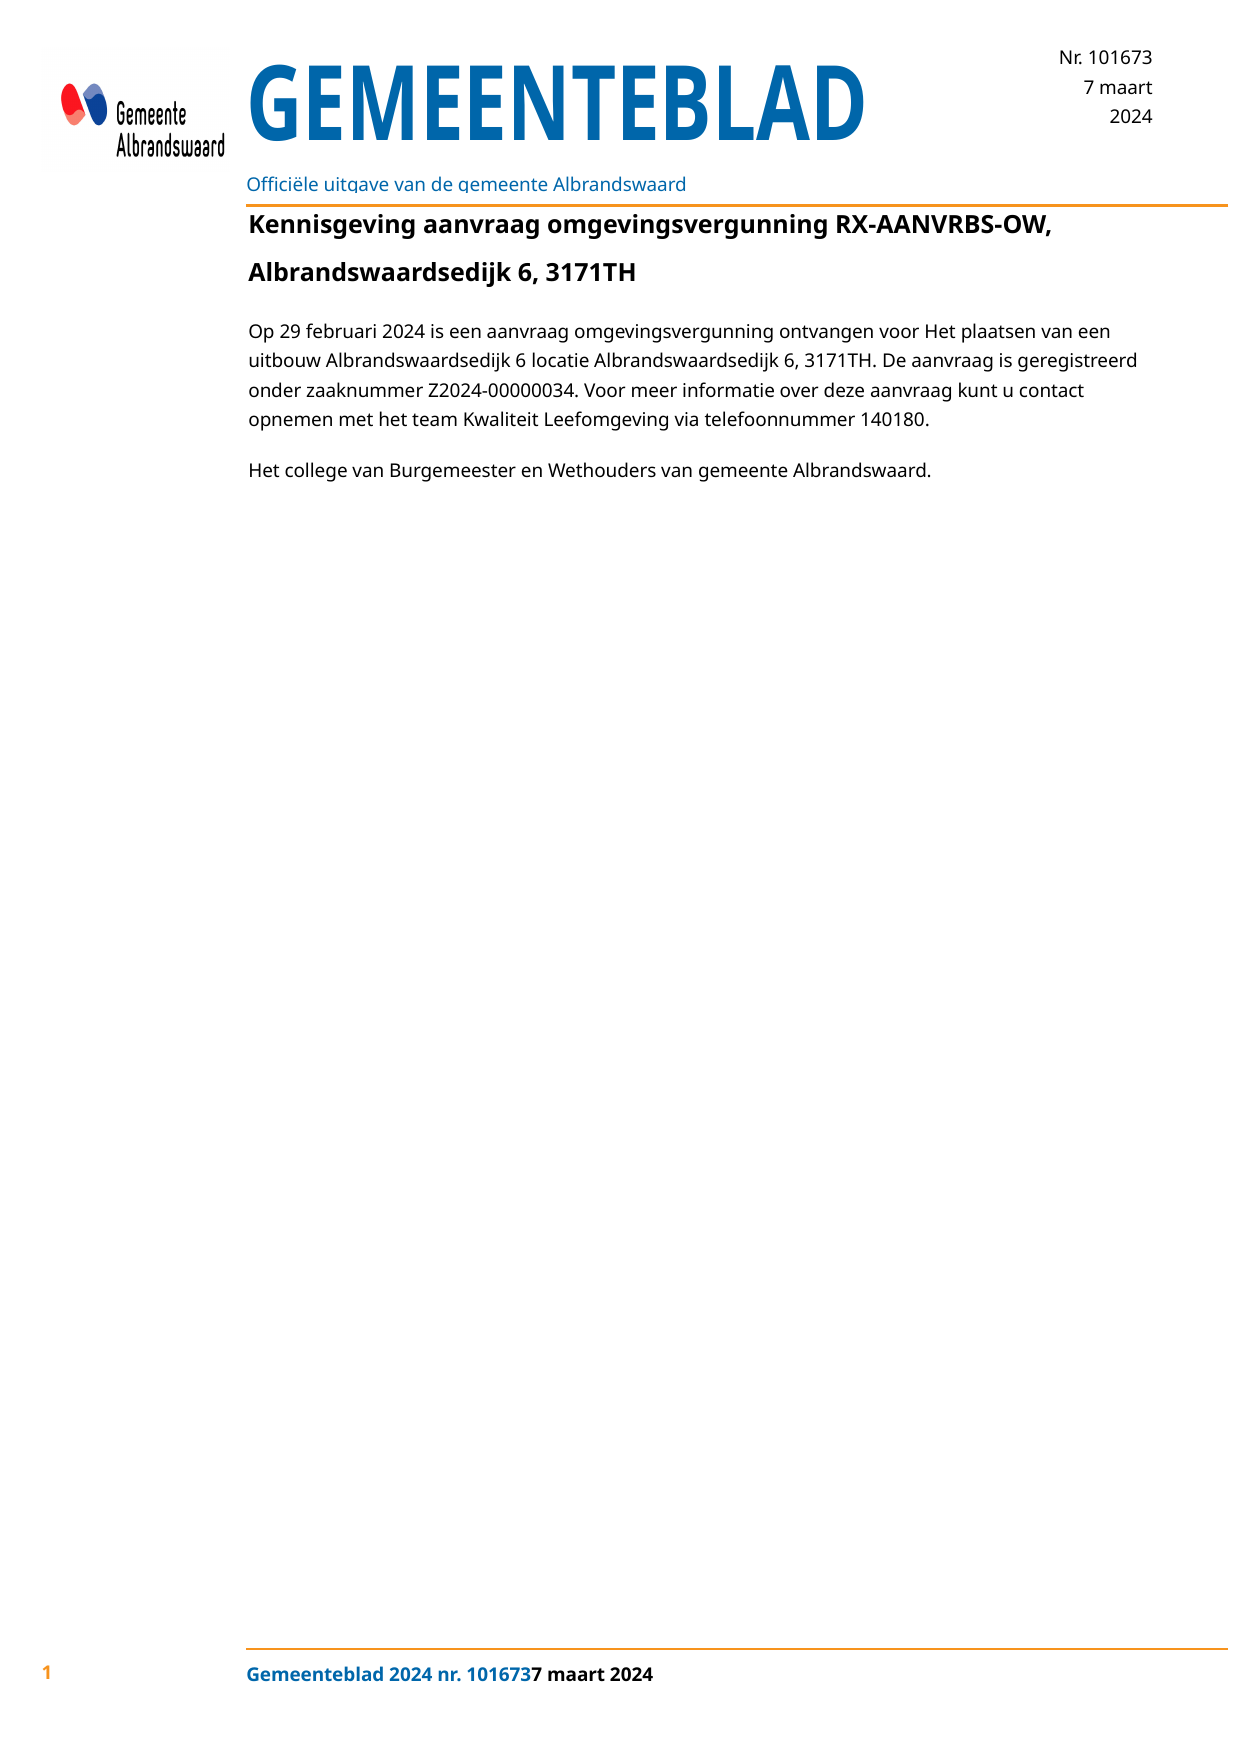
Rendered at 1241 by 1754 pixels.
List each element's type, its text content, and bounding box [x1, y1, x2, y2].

text Het college van Burgemeester en Wethouders van gemeente Albrandswaard. [248, 457, 1152, 483]
text Op 29 februari 2024 is een aanvraag omgevingsvergunning ontvangen voor Het plaatsen van een uitbouw Albrandswaardsedijk 6 locatie Albrandswaardsedijk 6, 3171TH. De aanvraag is geregistreerd onder zaaknummer Z2024-00000034. Voor meer informatie over deze aanvraag kunt u contact opnemen met het team Kwaliteit Leefomgeving via telefoonnummer 140180. [248, 318, 1152, 432]
text Kennisgeving aanvraag omgevingsvergunning RX-AANVRBS-OW, Albrandswaardsedijk 6, 3171TH [248, 207, 1152, 288]
picture [41, 47, 231, 172]
